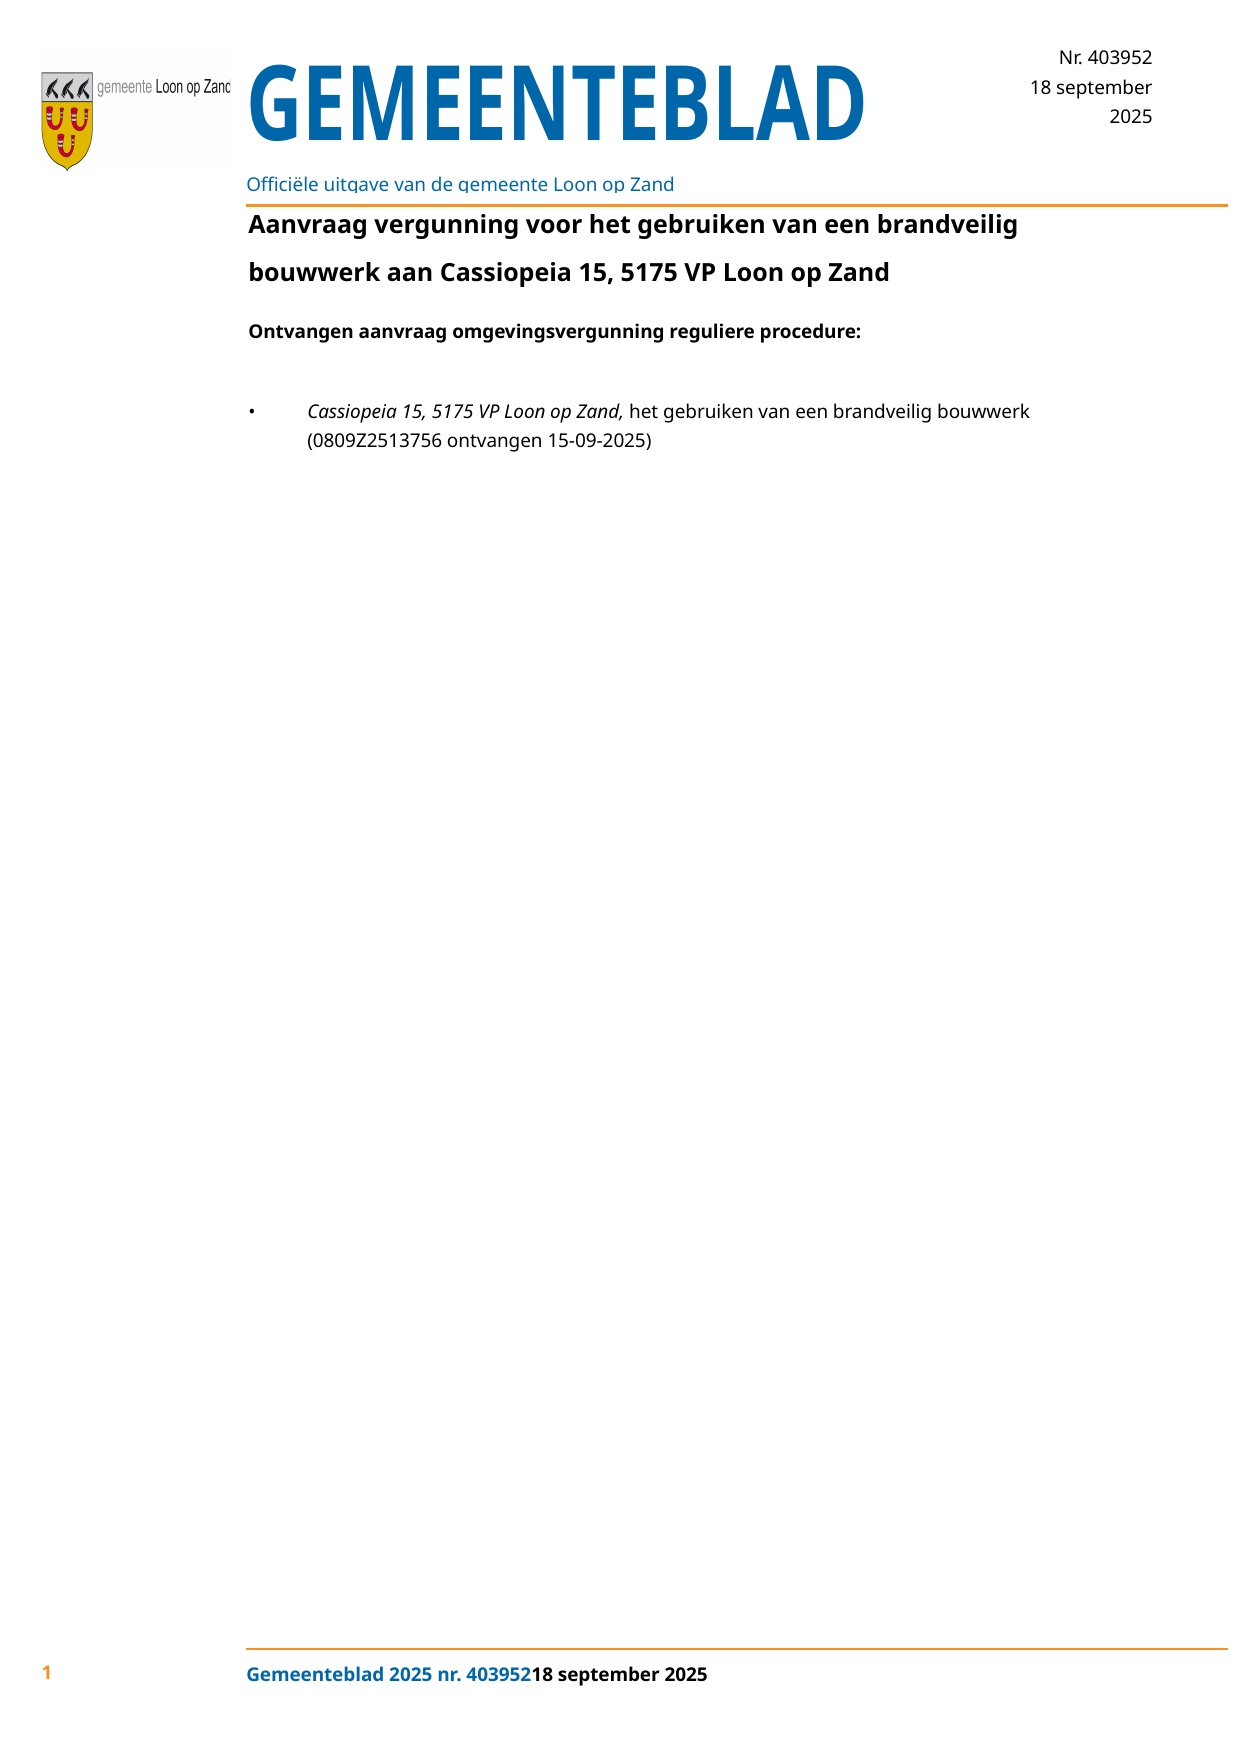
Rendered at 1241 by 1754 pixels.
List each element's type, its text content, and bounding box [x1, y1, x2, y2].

text Ontvangen aanvraag omgevingsvergunning reguliere procedure: [248, 318, 1152, 344]
text Aanvraag vergunning voor het gebruiken van een brandveilig bouwwerk aan Cassiopeia 15, 5175 VP Loon op Zand [248, 207, 1152, 288]
picture [41, 47, 231, 172]
list Cassiopeia 15, 5175 VP Loon op Zand, het gebruiken van een brandveilig bouwwerk (0809Z2513756 ontvangen 15-09-2025) [248, 398, 1152, 453]
